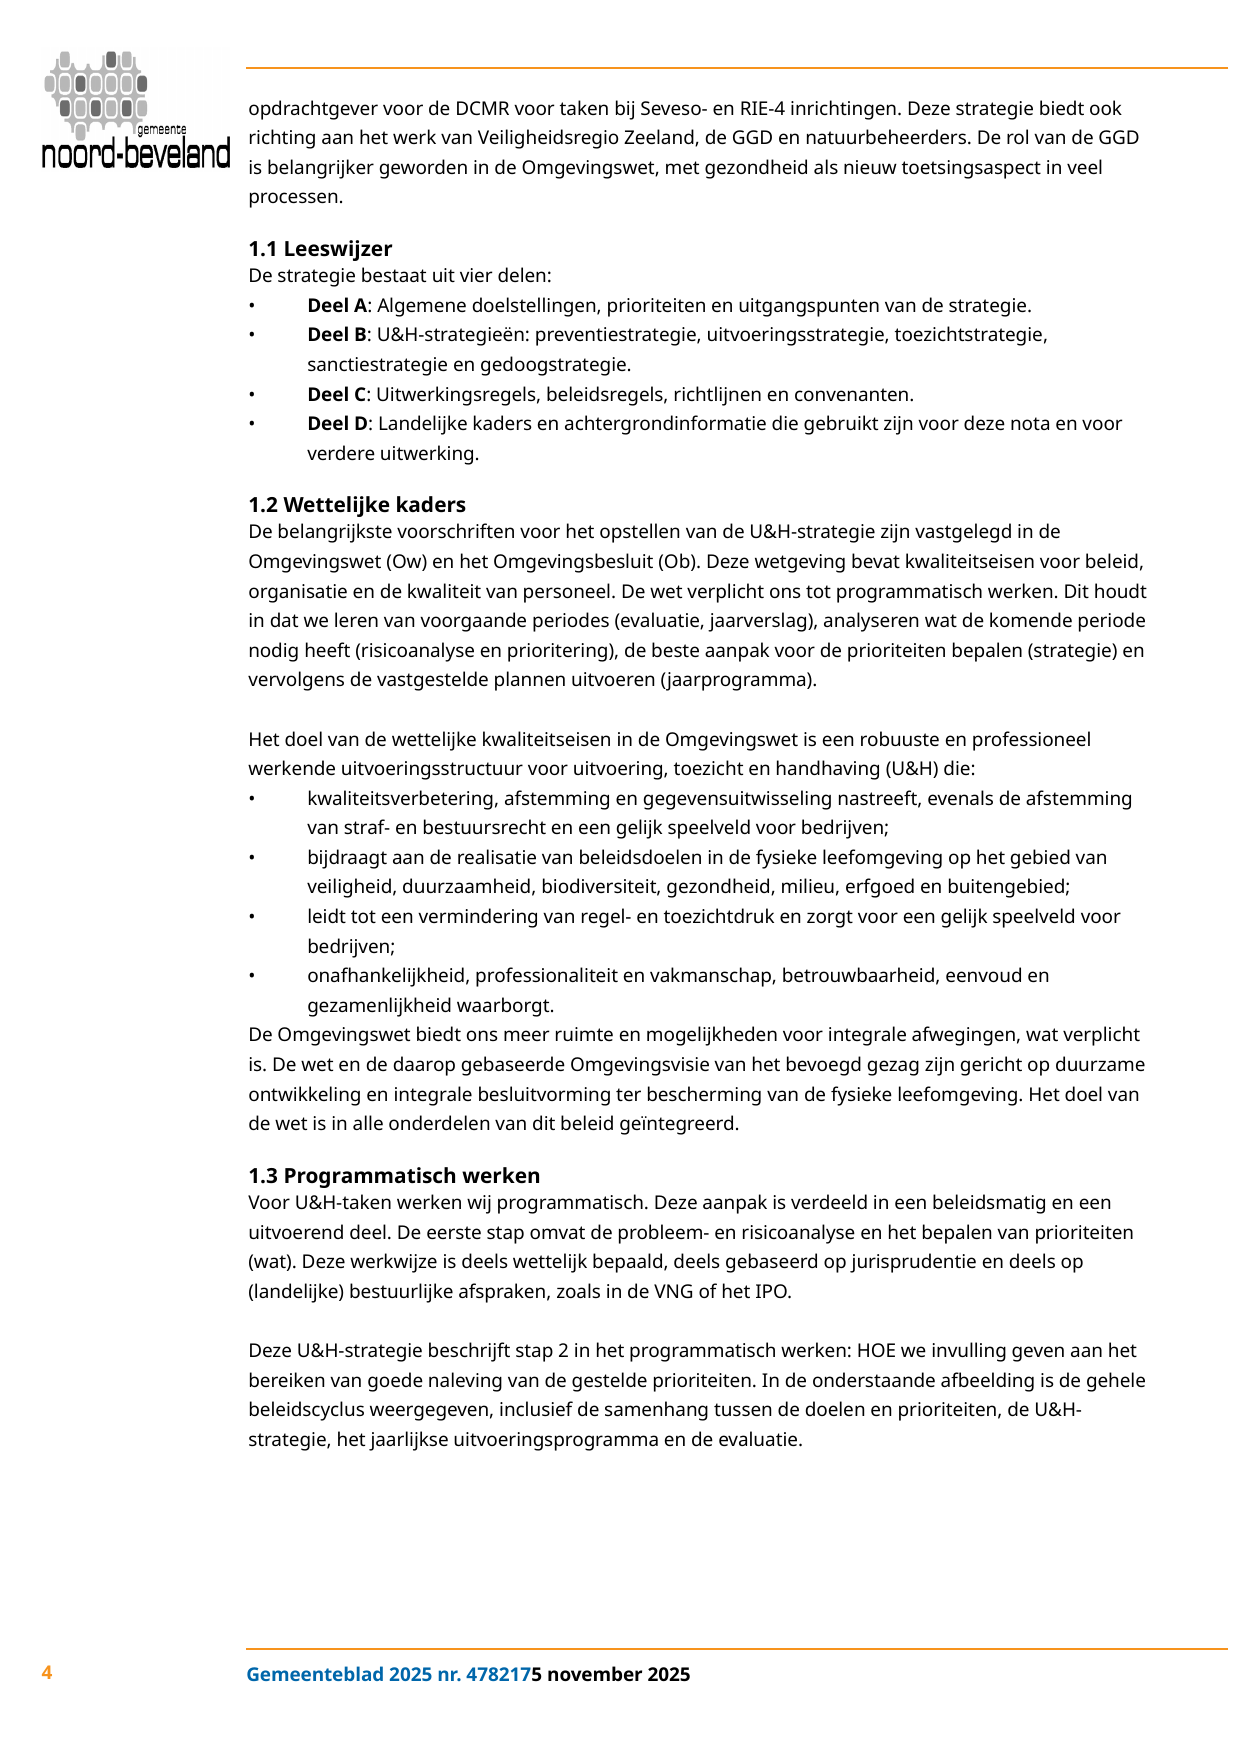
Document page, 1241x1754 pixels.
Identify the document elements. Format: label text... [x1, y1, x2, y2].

text 1.3 Programmatisch werken [248, 1161, 1152, 1189]
text Deze U&H-strategie beschrijft stap 2 in het programmatisch werken: HOE we invulling geven aan het bereiken van goede naleving van de gestelde prioriteiten. In de onderstaande afbeelding is de gehele beleidscyclus weergegeven, inclusief de samenhang tussen de doelen en prioriteiten, de U&H-strategie, het jaarlijkse uitvoeringsprogramma en de evaluatie. [248, 1337, 1152, 1452]
list Deel A: Algemene doelstellingen, prioriteiten en uitgangspunten van de strategie. [248, 292, 1152, 318]
text 1.1 Leeswijzer [248, 234, 1152, 262]
picture [41, 47, 231, 172]
text 1.2 Wettelijke kaders [248, 490, 1152, 519]
text De Omgevingswet biedt ons meer ruimte en mogelijkheden voor integrale afwegingen, wat verplicht is. De wet en de daarop gebaseerde Omgevingsvisie van het bevoegd gezag zijn gericht op duurzame ontwikkeling en integrale besluitvorming ter bescherming van de fysieke leefomgeving. Het doel van de wet is in alle onderdelen van dit beleid geïntegreerd. [248, 1022, 1152, 1136]
text Het doel van de wettelijke kwaliteitseisen in de Omgevingswet is een robuuste en professioneel werkende uitvoeringsstructuur voor uitvoering, toezicht en handhaving (U&H) die: [248, 726, 1152, 781]
list Deel D: Landelijke kaders en achtergrondinformatie die gebruikt zijn voor deze nota en voor verdere uitwerking. [248, 410, 1152, 466]
list Deel C: Uitwerkingsregels, beleidsregels, richtlijnen en convenanten. [248, 381, 1152, 406]
list Deel B: U&H-strategieën: preventiestrategie, uitvoeringsstrategie, toezichtstrategie, sanctiestrategie en gedoogstrategie. [248, 322, 1152, 377]
text De belangrijkste voorschriften voor het opstellen van de U&H-strategie zijn vastgelegd in de Omgevingswet (Ow) en het Omgevingsbesluit (Ob). Deze wetgeving bevat kwaliteitseisen voor beleid, organisatie en de kwaliteit van personeel. De wet verplicht ons tot programmatisch werken. Dit houdt in dat we leren van voorgaande periodes (evaluatie, jaarverslag), analyseren wat de komende periode nodig heeft (risicoanalyse en prioritering), de beste aanpak voor de prioriteiten bepalen (strategie) en vervolgens de vastgestelde plannen uitvoeren (jaarprogramma). [248, 519, 1152, 692]
text De strategie bestaat uit vier delen: [248, 262, 1152, 288]
list leidt tot een vermindering van regel- en toezichtdruk en zorgt voor een gelijk speelveld voor bedrijven; [248, 903, 1152, 959]
list kwaliteitsverbetering, afstemming en gegevensuitwisseling nastreeft, evenals de afstemming van straf- en bestuursrecht en een gelijk speelveld voor bedrijven; [248, 785, 1152, 840]
text opdrachtgever voor de DCMR voor taken bij Seveso- en RIE-4 inrichtingen. Deze strategie biedt ook richting aan het werk van Veiligheidsregio Zeeland, de GGD en natuurbeheerders. De rol van de GGD is belangrijker geworden in de Omgevingswet, met gezondheid als nieuw toetsingsaspect in veel processen. [248, 95, 1152, 209]
list bijdraagt aan de realisatie van beleidsdoelen in de fysieke leefomgeving op het gebied van veiligheid, duurzaamheid, biodiversiteit, gezondheid, milieu, erfgoed en buitengebied; [248, 844, 1152, 899]
text Voor U&H-taken werken wij programmatisch. Deze aanpak is verdeeld in een beleidsmatig en een uitvoerend deel. De eerste stap omvat de probleem- en risicoanalyse en het bepalen van prioriteiten (wat). Deze werkwijze is deels wettelijk bepaald, deels gebaseerd op jurisprudentie en deels op (landelijke) bestuurlijke afspraken, zoals in de VNG of het IPO. [248, 1189, 1152, 1304]
list onafhankelijkheid, professionaliteit en vakmanschap, betrouwbaarheid, eenvoud en gezamenlijkheid waarborgt. [248, 962, 1152, 1018]
